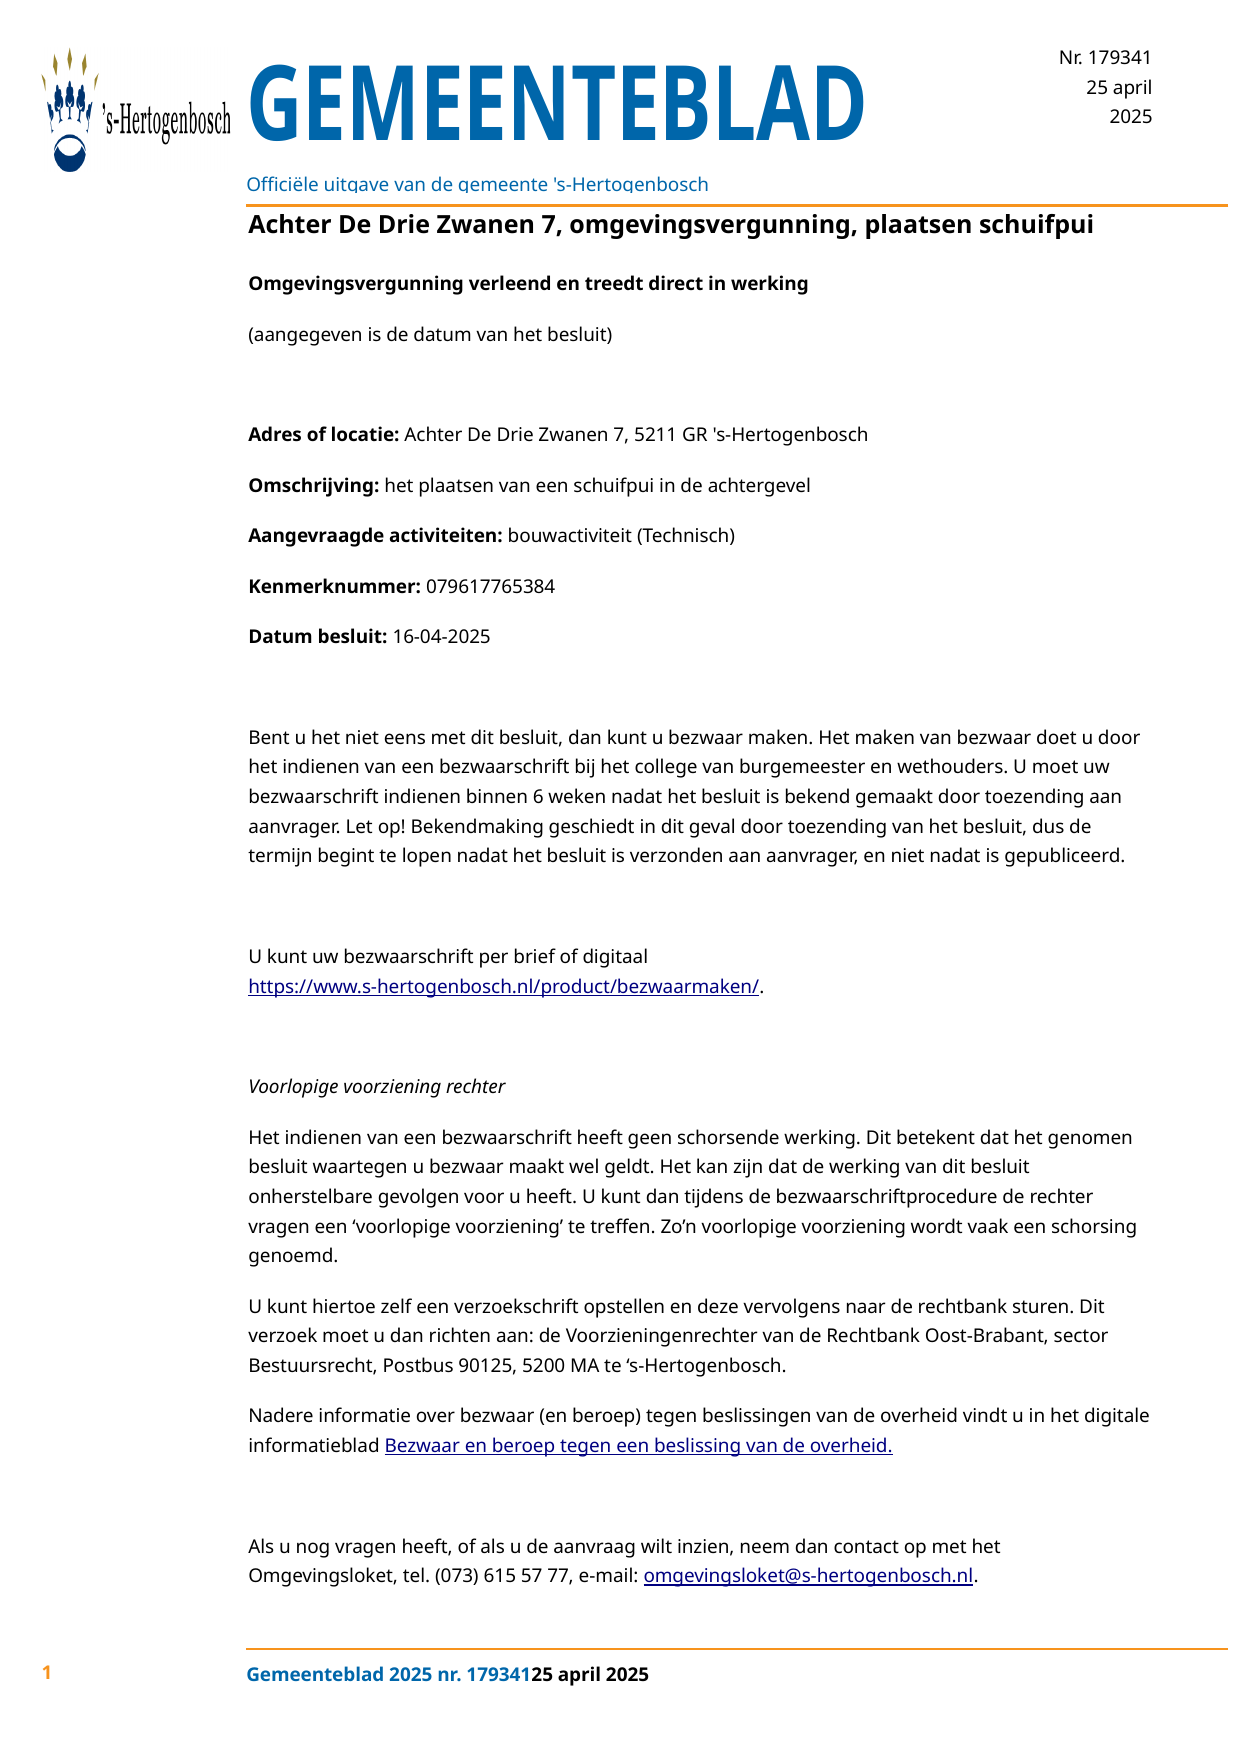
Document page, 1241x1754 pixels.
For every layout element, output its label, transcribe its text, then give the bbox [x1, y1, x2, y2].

text Adres of locatie: Achter De Drie Zwanen 7, 5211 GR 's-Hertogenbosch [248, 422, 1152, 447]
text Nadere informatie over bezwaar (en beroep) tegen beslissingen van de overheid vindt u in het digitale informatieblad Bezwaar en beroep tegen een beslissing van de overheid. [248, 1402, 1152, 1458]
text U kunt hiertoe zelf een verzoekschrift opstellen en deze vervolgens naar de rechtbank sturen. Dit verzoek moet u dan richten aan: de Voorzieningenrechter van de Rechtbank Oost-Brabant, sector Bestuursrecht, Postbus 90125, 5200 MA te ‘s-Hertogenbosch. [248, 1293, 1152, 1378]
text Omgevingsvergunning verleend en treedt direct in werking [248, 270, 1152, 296]
text Achter De Drie Zwanen 7, omgevingsvergunning, plaatsen schuifpui [248, 207, 1152, 241]
text Het indienen van een bezwaarschrift heeft geen schorsende werking. Dit betekent dat het genomen besluit waartegen u bezwaar maakt wel geldt. Het kan zijn dat de werking van dit besluit onherstelbare gevolgen voor u heeft. U kunt dan tijdens de bezwaarschriftprocedure de rechter vragen een ‘voorlopige voorziening’ te treffen. Zo’n voorlopige voorziening wordt vaak een schorsing genoemd. [248, 1124, 1152, 1268]
text Als u nog vragen heeft, of als u de aanvraag wilt inzien, neem dan contact op met het Omgevingsloket, tel. (073) 615 57 77, e-mail: omgevingsloket@s-hertogenbosch.nl. [248, 1533, 1152, 1588]
text U kunt uw bezwaarschrift per brief of digitaal https://www.s-hertogenbosch.nl/product/bezwaarmaken/. [248, 943, 1152, 998]
text Datum besluit: 16-04-2025 [248, 623, 1152, 649]
text (aangegeven is de datum van het besluit) [248, 321, 1152, 346]
picture [41, 47, 231, 172]
text Omschrijving: het plaatsen van een schuifpui in de achtergevel [248, 472, 1152, 498]
text Bent u het niet eens met dit besluit, dan kunt u bezwaar maken. Het maken van bezwaar doet u door het indienen van een bezwaarschrift bij het college van burgemeester en wethouders. U moet uw bezwaarschrift indienen binnen 6 weken nadat het besluit is bekend gemaakt door toezending aan aanvrager. Let op! Bekendmaking geschiedt in dit geval door toezending van het besluit, dus de termijn begint te lopen nadat het besluit is verzonden aan aanvrager, en niet nadat is gepubliceerd. [248, 724, 1152, 868]
text Kenmerknummer: 079617765384 [248, 573, 1152, 598]
text Voorlopige voorziening rechter [248, 1074, 1152, 1099]
text Aangevraagde activiteiten: bouwactiviteit (Technisch) [248, 522, 1152, 548]
